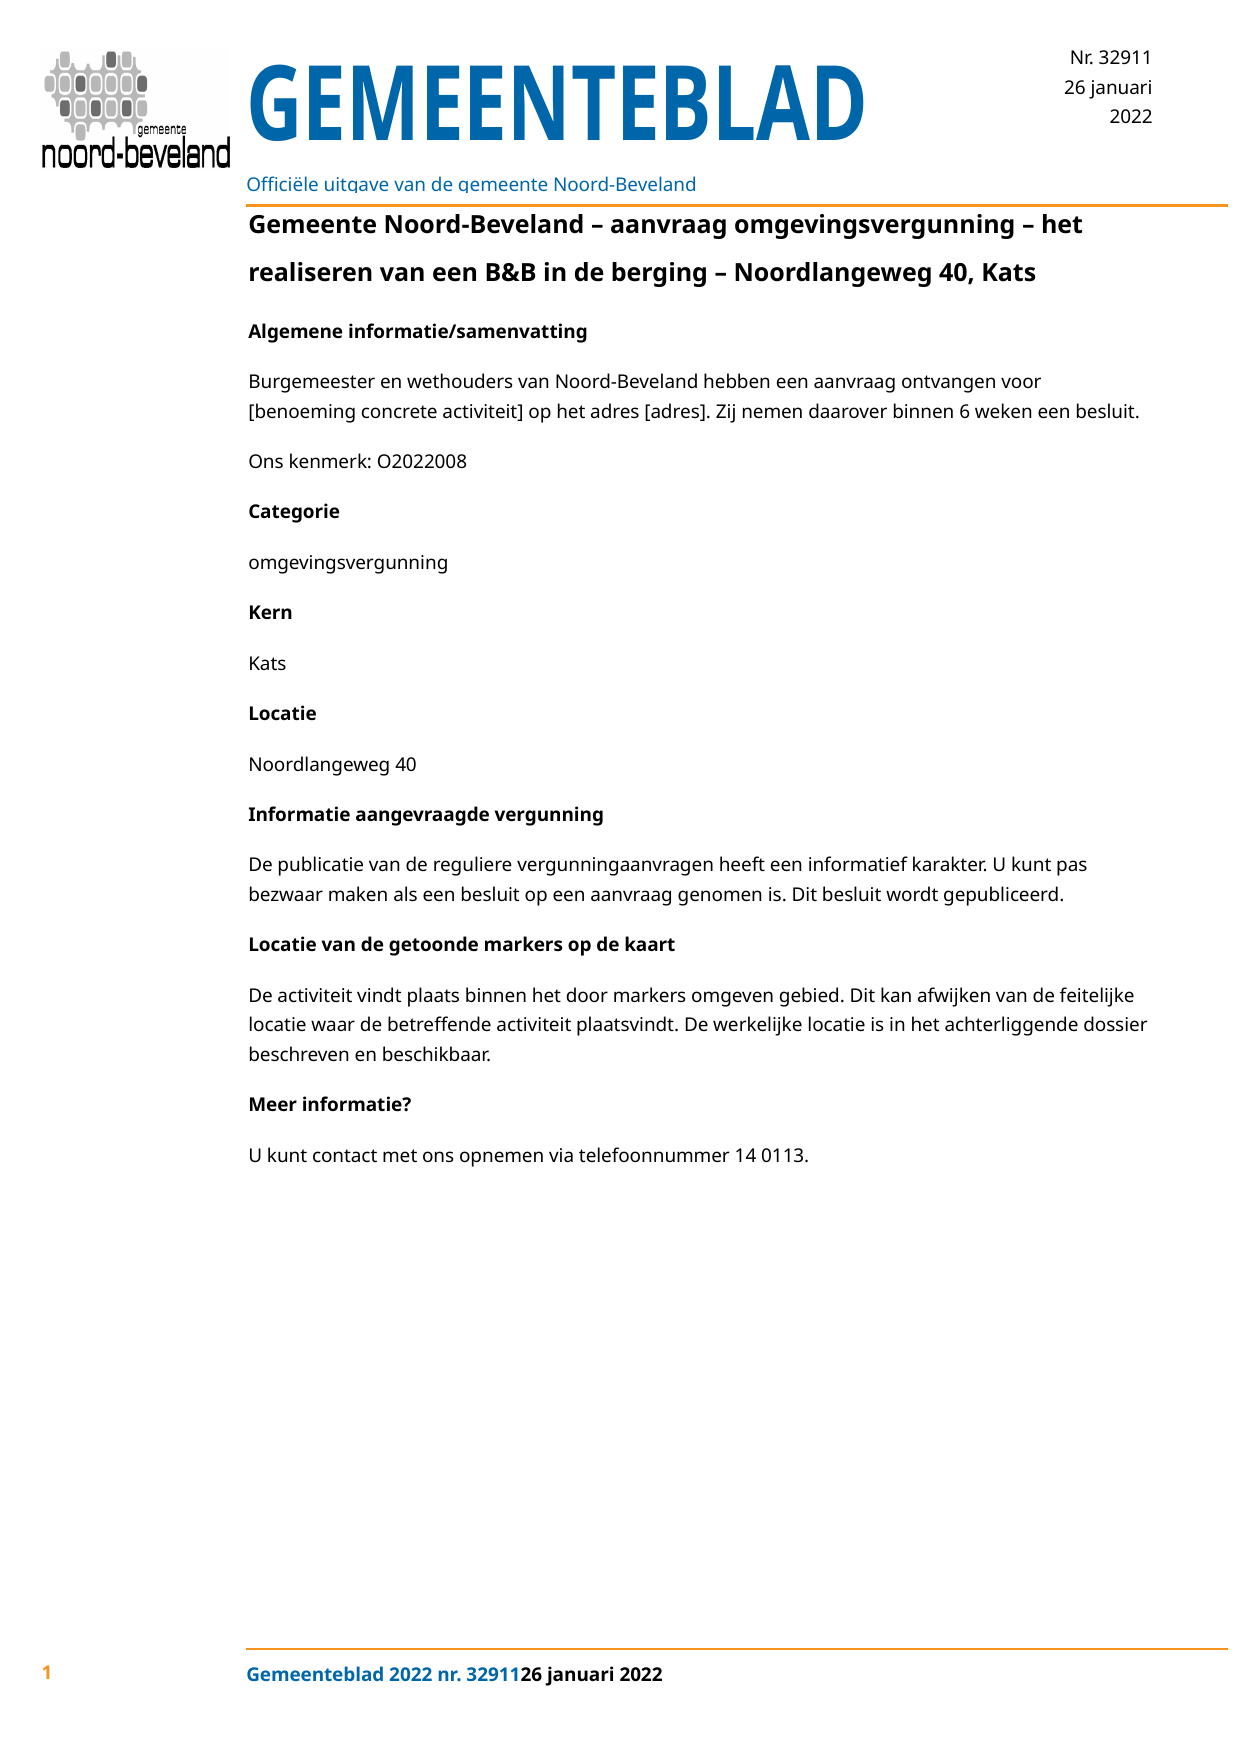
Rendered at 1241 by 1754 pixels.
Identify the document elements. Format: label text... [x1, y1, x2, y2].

text Categorie [248, 499, 1152, 524]
text Gemeente Noord-Beveland – aanvraag omgevingsvergunning – het realiseren van een B&B in de berging – Noordlangeweg 40, Kats [248, 207, 1152, 288]
text Ons kenmerk: O2022008 [248, 448, 1152, 474]
text Meer informatie? [248, 1092, 1152, 1117]
text Algemene informatie/samenvatting [248, 318, 1152, 344]
text Informatie aangevraagde vergunning [248, 801, 1152, 827]
text Burgemeester en wethouders van Noord-Beveland hebben een aanvraag ontvangen voor [benoeming concrete activiteit] op het adres [adres]. Zij nemen daarover binnen 6 weken een besluit. [248, 368, 1152, 424]
text Kern [248, 599, 1152, 625]
picture [41, 47, 231, 172]
text Locatie van de getoonde markers op de kaart [248, 932, 1152, 957]
text Locatie [248, 700, 1152, 726]
text U kunt contact met ons opnemen via telefoonnummer 14 0113. [248, 1142, 1152, 1168]
text omgevingsvergunning [248, 549, 1152, 575]
text Noordlangeweg 40 [248, 751, 1152, 777]
text De publicatie van de reguliere vergunningaanvragen heeft een informatief karakter. U kunt pas bezwaar maken als een besluit op een aanvraag genomen is. Dit besluit wordt gepubliceerd. [248, 852, 1152, 907]
text Kats [248, 650, 1152, 676]
text De activiteit vindt plaats binnen het door markers omgeven gebied. Dit kan afwijken van de feitelijke locatie waar de betreffende activiteit plaatsvindt. De werkelijke locatie is in het achterliggende dossier beschreven en beschikbaar. [248, 982, 1152, 1067]
